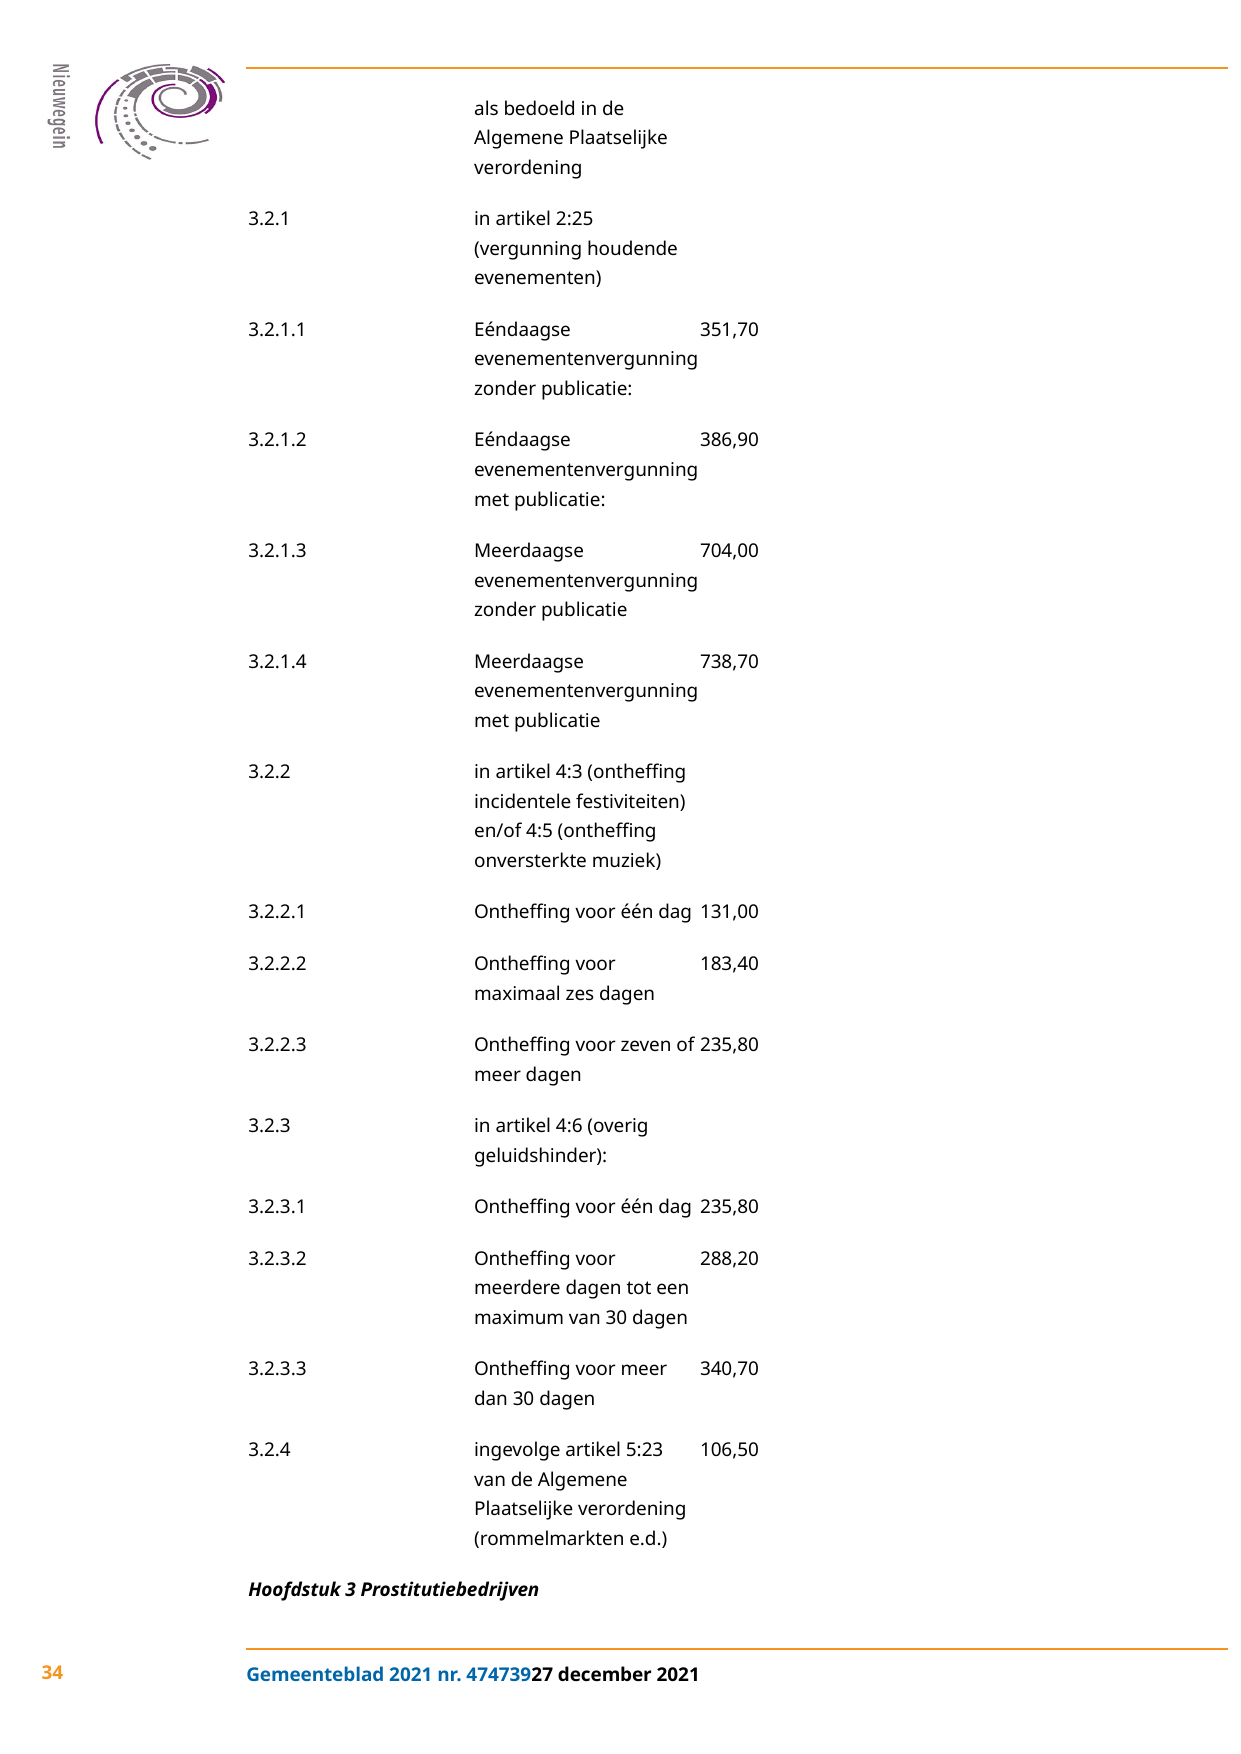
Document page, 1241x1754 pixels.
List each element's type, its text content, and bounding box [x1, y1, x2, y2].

table_cell 3.2.3.1 [248, 1193, 474, 1219]
table_cell [248, 925, 474, 950]
table_cell Hoofdstuk 3 Prostitutiebedrijven [248, 1577, 700, 1602]
table_cell [926, 1411, 1152, 1436]
table_cell [700, 1168, 926, 1193]
table_cell [926, 316, 1152, 401]
table_cell [926, 733, 1152, 758]
table_cell [474, 873, 700, 899]
table_cell [926, 205, 1152, 290]
table_cell [926, 512, 1152, 537]
table_cell [700, 873, 926, 899]
table_cell [926, 899, 1152, 924]
table_cell [700, 1112, 926, 1168]
table_cell [926, 180, 1152, 205]
table_cell [926, 1577, 1152, 1602]
table_cell [926, 1087, 1152, 1112]
table_cell [700, 205, 926, 290]
table_cell [248, 1411, 474, 1436]
table_cell [248, 1006, 474, 1031]
table_cell [248, 401, 474, 427]
table_cell [474, 1219, 700, 1245]
table_cell [700, 759, 926, 873]
table_cell [700, 1219, 926, 1245]
table_cell 3.2.3.3 [248, 1355, 474, 1411]
table_cell [700, 1330, 926, 1355]
table_cell Ontheffing voor één dag [474, 1193, 700, 1219]
table_cell [700, 1411, 926, 1436]
table_cell 3.2.2.2 [248, 950, 474, 1006]
table_cell [926, 537, 1152, 622]
table_cell 3.2.2 [248, 759, 474, 873]
table_cell [700, 1006, 926, 1031]
table_cell [926, 1006, 1152, 1031]
table_cell [700, 95, 926, 180]
table_cell 3.2.1.3 [248, 537, 474, 622]
table_cell in artikel 4:6 (overig geluidshinder): [474, 1112, 700, 1168]
table_cell [700, 512, 926, 537]
table_cell [474, 1006, 700, 1031]
table_cell [700, 733, 926, 758]
table_cell 3.2.1 [248, 205, 474, 290]
table_cell Meerdaagse evenementenvergunning met publicatie [474, 648, 700, 733]
table_cell [926, 1168, 1152, 1193]
table_cell [248, 1219, 474, 1245]
table_cell Meerdaagse evenementenvergunning zonder publicatie [474, 537, 700, 622]
table_cell [248, 290, 474, 316]
table_cell Ontheffing voor maximaal zes dagen [474, 950, 700, 1006]
table_cell [474, 290, 700, 316]
table_cell [248, 873, 474, 899]
table_cell [926, 1245, 1152, 1330]
table_cell [248, 733, 474, 758]
table_cell Ontheffing voor meerdere dagen tot een maximum van 30 dagen [474, 1245, 700, 1330]
table_cell [926, 1219, 1152, 1245]
table_cell [926, 427, 1152, 512]
table_cell [926, 759, 1152, 873]
table_cell [926, 1112, 1152, 1168]
table_cell Ontheffing voor zeven of meer dagen [474, 1031, 700, 1087]
picture [41, 47, 231, 172]
table_cell 351,70 [700, 316, 926, 401]
table_cell 106,50 [700, 1436, 926, 1551]
table_cell 3.2.1.4 [248, 648, 474, 733]
table_cell [248, 1330, 474, 1355]
table_cell [248, 512, 474, 537]
table_cell [248, 1168, 474, 1193]
table_cell [700, 290, 926, 316]
table_cell [700, 622, 926, 648]
table_cell [926, 950, 1152, 1006]
table_cell [474, 1087, 700, 1112]
table_cell 131,00 [700, 899, 926, 924]
table_cell als bedoeld in de Algemene Plaatselijke verordening [474, 95, 700, 180]
table_cell [474, 401, 700, 427]
table_cell [926, 648, 1152, 733]
table_cell 3.2.3.2 [248, 1245, 474, 1330]
table_cell [926, 873, 1152, 899]
table_cell [248, 1551, 1152, 1577]
table_cell [926, 1436, 1152, 1551]
table_cell Eéndaagse evenementenvergunning met publicatie: [474, 427, 700, 512]
table_cell [926, 1031, 1152, 1087]
table_cell [926, 622, 1152, 648]
table_cell [926, 290, 1152, 316]
table_cell Ontheffing voor meer dan 30 dagen [474, 1355, 700, 1411]
table_cell 340,70 [700, 1355, 926, 1411]
table_cell Eéndaagse evenementenvergunning zonder publicatie: [474, 316, 700, 401]
table_cell [926, 1193, 1152, 1219]
table_cell [700, 401, 926, 427]
table_cell [700, 925, 926, 950]
table_cell [474, 622, 700, 648]
table_cell 3.2.2.1 [248, 899, 474, 924]
table_cell [474, 512, 700, 537]
table_cell 3.2.2.3 [248, 1031, 474, 1087]
table_cell [926, 95, 1152, 180]
table_cell 288,20 [700, 1245, 926, 1330]
table_cell [474, 180, 700, 205]
table_cell in artikel 4:3 (ontheffing incidentele festiviteiten) en/of 4:5 (ontheffing onversterkte muziek) [474, 759, 700, 873]
table_cell 183,40 [700, 950, 926, 1006]
table_cell 3.2.1.2 [248, 427, 474, 512]
table_cell [474, 1411, 700, 1436]
table_cell 235,80 [700, 1193, 926, 1219]
table_cell [926, 1330, 1152, 1355]
table_cell [700, 1577, 926, 1602]
table_cell [248, 180, 474, 205]
table_cell 704,00 [700, 537, 926, 622]
table_cell [474, 925, 700, 950]
table_cell in artikel 2:25 (vergunning houdende evenementen) [474, 205, 700, 290]
table_cell [474, 733, 700, 758]
table_cell 235,80 [700, 1031, 926, 1087]
table_cell [926, 401, 1152, 427]
table_cell ingevolge artikel 5:23 van de Algemene Plaatselijke verordening (rommelmarkten e.d.) [474, 1436, 700, 1551]
table_cell 386,90 [700, 427, 926, 512]
table_cell Ontheffing voor één dag [474, 899, 700, 924]
table_cell 3.2.3 [248, 1112, 474, 1168]
table_cell [248, 95, 474, 180]
table_cell [700, 180, 926, 205]
table_cell [926, 925, 1152, 950]
table_cell [926, 1355, 1152, 1411]
table_cell [248, 622, 474, 648]
table_cell [248, 1087, 474, 1112]
table_cell [700, 1087, 926, 1112]
table_cell 738,70 [700, 648, 926, 733]
table_cell 3.2.4 [248, 1436, 474, 1551]
table_cell [474, 1168, 700, 1193]
table_cell [474, 1330, 700, 1355]
table_cell 3.2.1.1 [248, 316, 474, 401]
